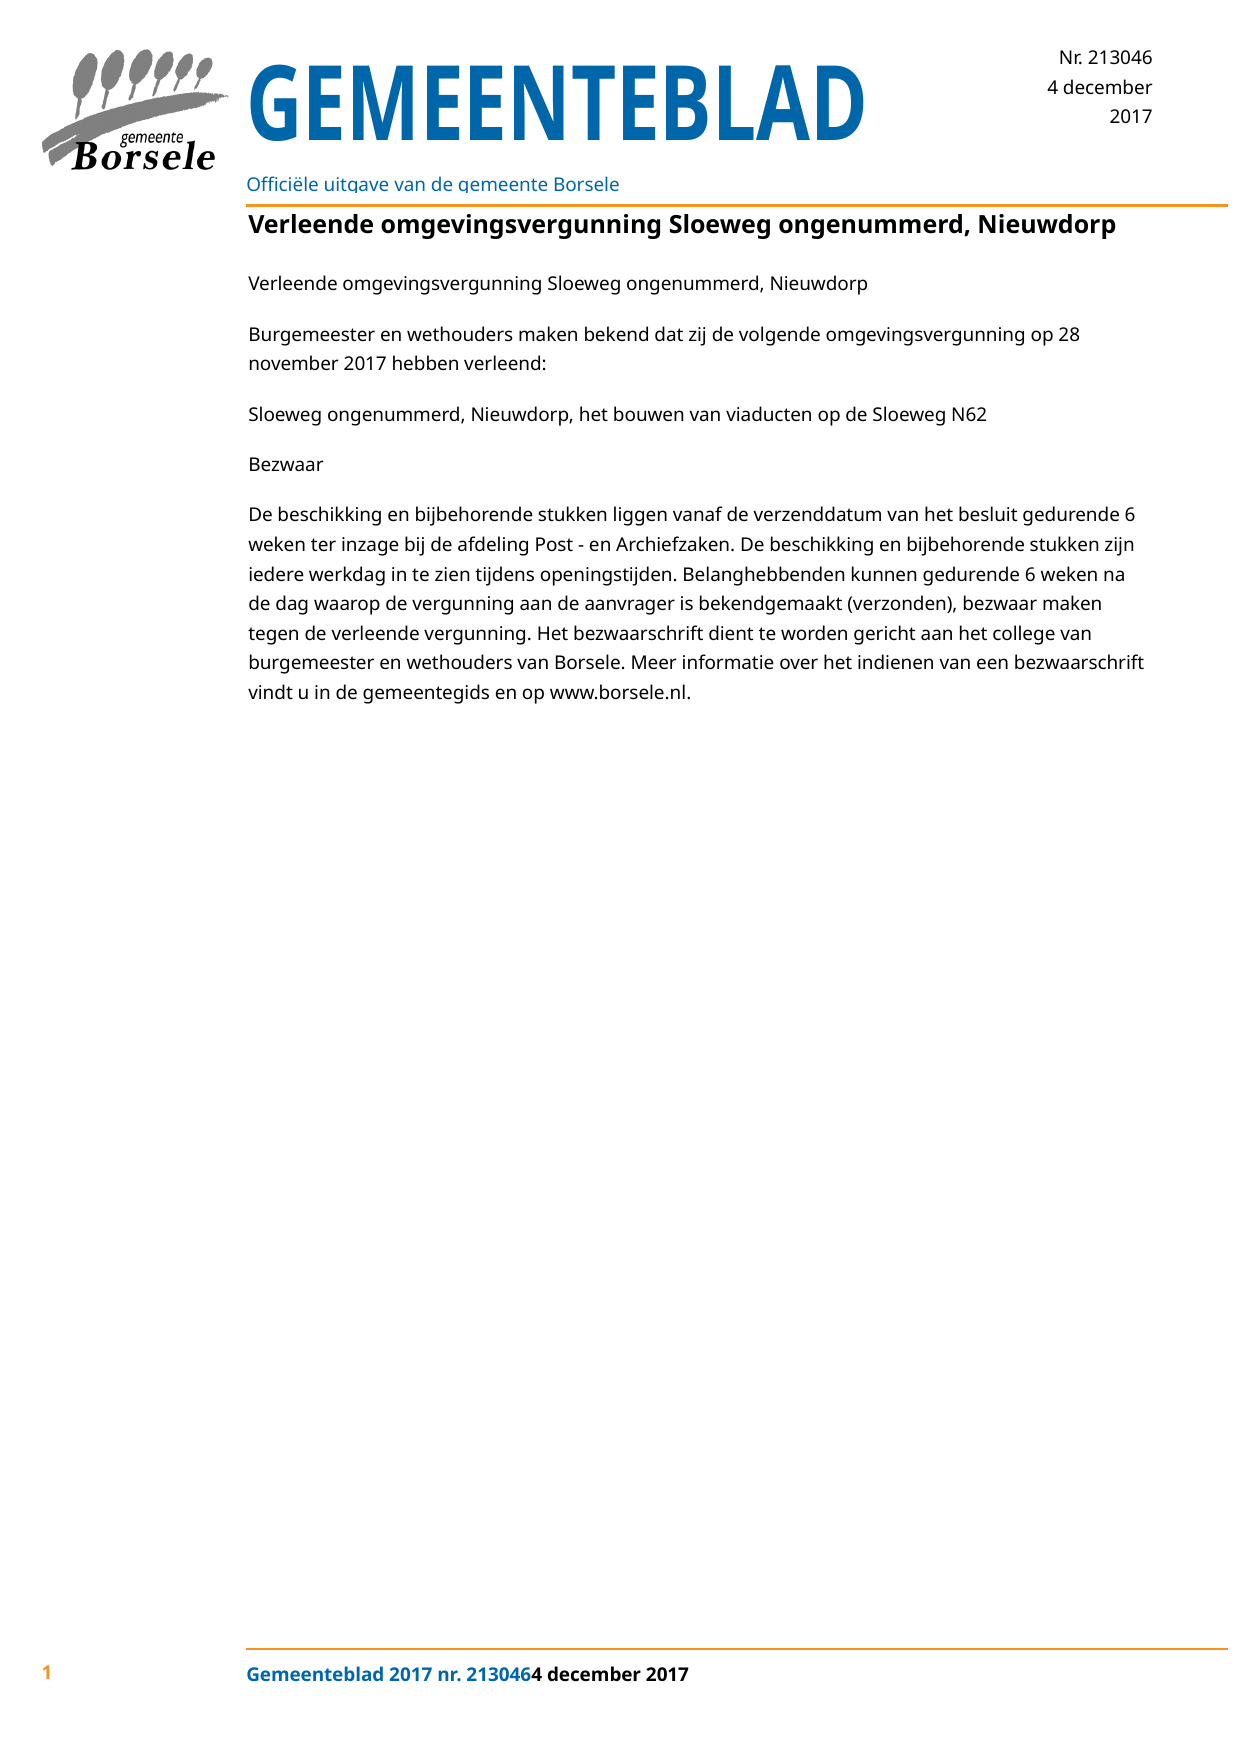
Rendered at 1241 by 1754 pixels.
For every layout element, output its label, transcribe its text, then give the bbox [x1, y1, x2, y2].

text Burgemeester en wethouders maken bekend dat zij de volgende omgevingsvergunning op 28 november 2017 hebben verleend: [248, 321, 1152, 376]
text Bezwaar [248, 451, 1152, 477]
text Verleende omgevingsvergunning Sloeweg ongenummerd, Nieuwdorp [248, 207, 1152, 241]
text De beschikking en bijbehorende stukken liggen vanaf de verzenddatum van het besluit gedurende 6 weken ter inzage bij de afdeling Post - en Archiefzaken. De beschikking en bijbehorende stukken zijn iedere werkdag in te zien tijdens openingstijden. Belanghebbenden kunnen gedurende 6 weken na de dag waarop de vergunning aan de aanvrager is bekendgemaakt (verzonden), bezwaar maken tegen de verleende vergunning. Het bezwaarschrift dient te worden gericht aan het college van burgemeester en wethouders van Borsele. Meer informatie over het indienen van een bezwaarschrift vindt u in de gemeentegids en op www.borsele.nl. [248, 502, 1152, 705]
text Sloeweg ongenummerd, Nieuwdorp, het bouwen van viaducten op de Sloeweg N62 [248, 401, 1152, 426]
text Verleende omgevingsvergunning Sloeweg ongenummerd, Nieuwdorp [248, 270, 1152, 296]
picture [41, 47, 231, 172]
